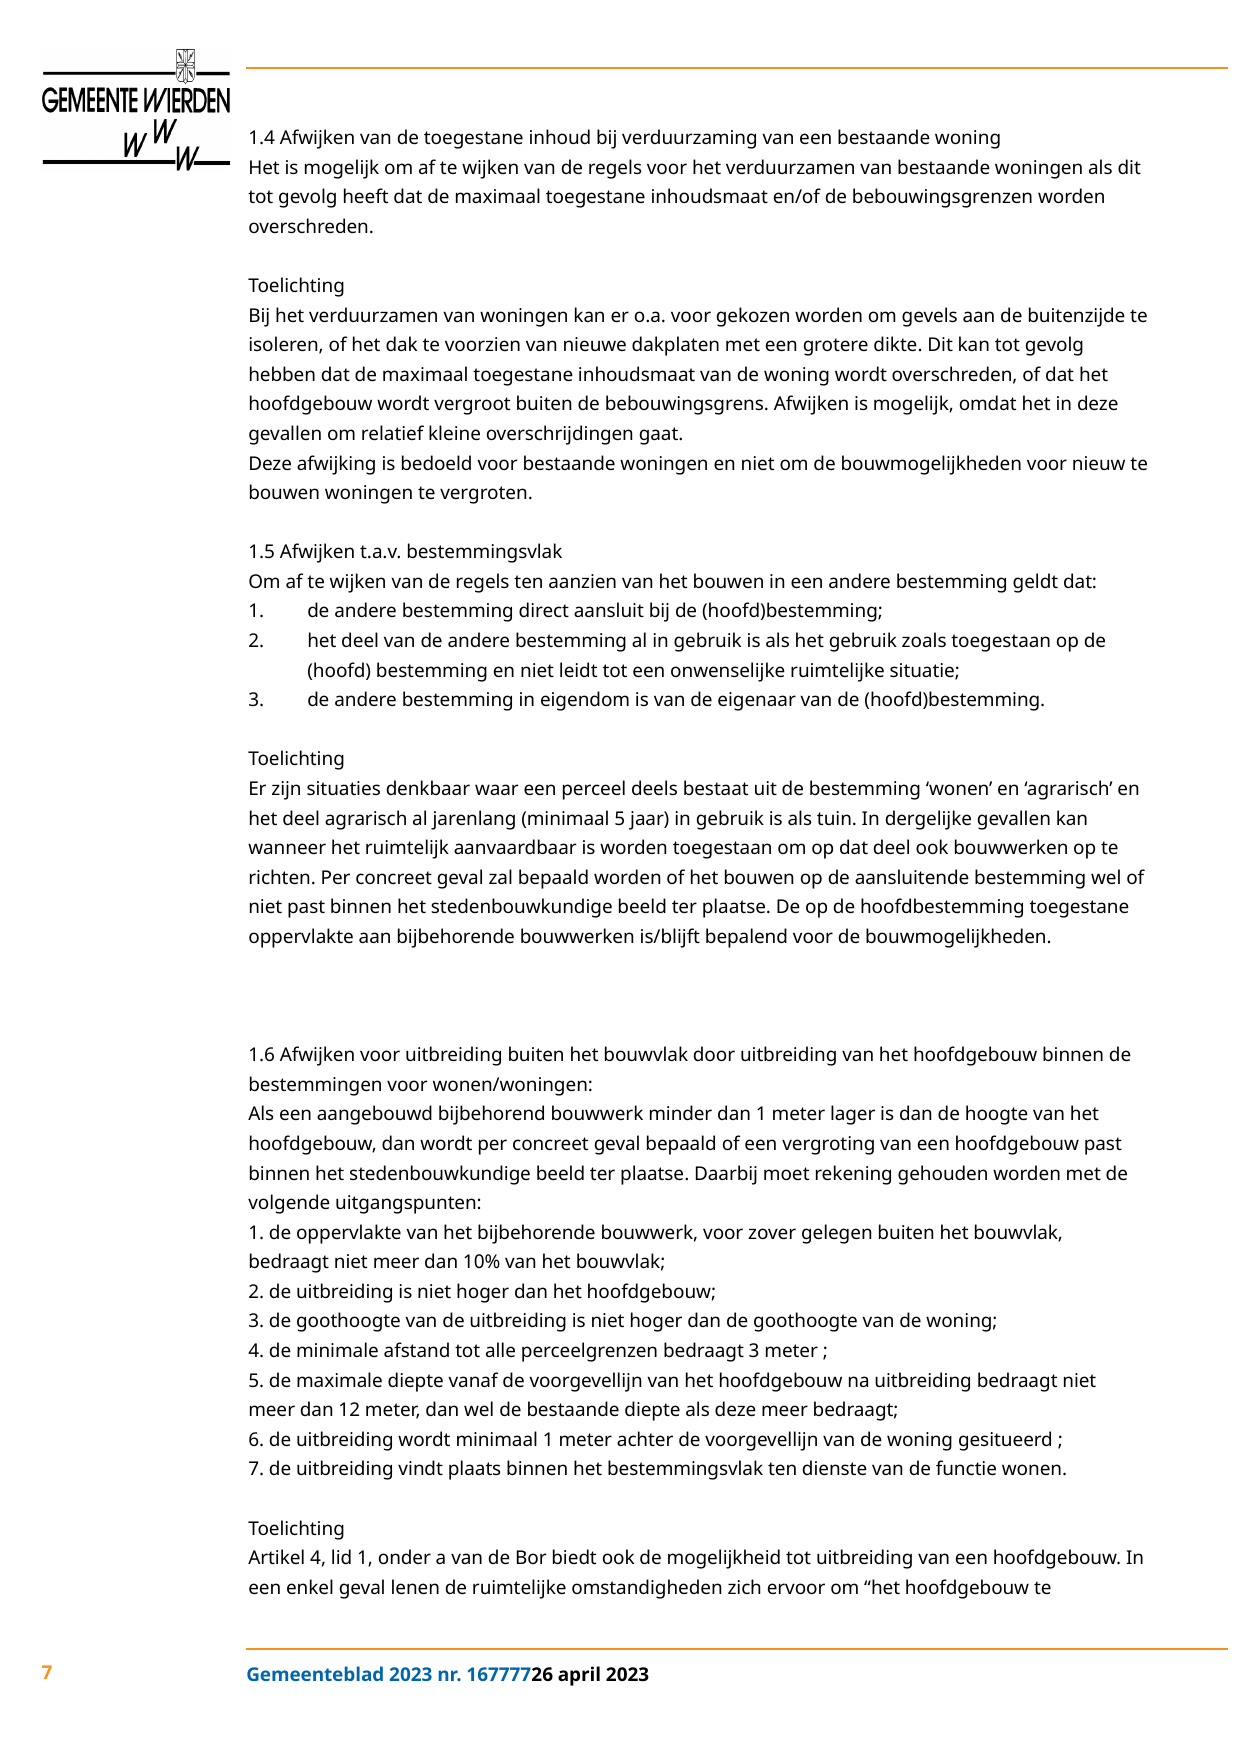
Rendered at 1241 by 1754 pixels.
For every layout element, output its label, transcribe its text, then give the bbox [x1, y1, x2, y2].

text Het is mogelijk om af te wijken van de regels voor het verduurzamen van bestaande woningen als dit tot gevolg heeft dat de maximaal toegestane inhoudsmaat en/of de bebouwingsgrenzen worden overschreden. [248, 154, 1152, 239]
text Er zijn situaties denkbaar waar een perceel deels bestaat uit de bestemming ‘wonen’ en ‘agrarisch’ en het deel agrarisch al jarenlang (minimaal 5 jaar) in gebruik is als tuin. In dergelijke gevallen kan wanneer het ruimtelijk aanvaardbaar is worden toegestaan om op dat deel ook bouwwerken op te richten. Per concreet geval zal bepaald worden of het bouwen op de aansluitende bestemming wel of niet past binnen het stedenbouwkundige beeld ter plaatse. De op de hoofdbestemming toegestane oppervlakte aan bijbehorende bouwwerken is/blijft bepalend voor de bouwmogelijkheden. [248, 775, 1152, 949]
text Als een aangebouwd bijbehorend bouwwerk minder dan 1 meter lager is dan de hoogte van het hoofdgebouw, dan wordt per concreet geval bepaald of een vergroting van een hoofdgebouw past binnen het stedenbouwkundige beeld ter plaatse. Daarbij moet rekening gehouden worden met de volgende uitgangspunten: [248, 1101, 1152, 1215]
text Bij het verduurzamen van woningen kan er o.a. voor gekozen worden om gevels aan de buitenzijde te isoleren, of het dak te voorzien van nieuwe dakplaten met een grotere dikte. Dit kan tot gevolg hebben dat de maximaal toegestane inhoudsmaat van de woning wordt overschreden, of dat het hoofdgebouw wordt vergroot buiten de bebouwingsgrens. Afwijken is mogelijk, omdat het in deze gevallen om relatief kleine overschrijdingen gaat. [248, 302, 1152, 446]
text 5. de maximale diepte vanaf de voorgevellijn van het hoofdgebouw na uitbreiding bedraagt niet [248, 1367, 1152, 1393]
list de andere bestemming in eigendom is van de eigenaar van de (hoofd)bestemming. [248, 686, 1152, 712]
text Artikel 4, lid 1, onder a van de Bor biedt ook de mogelijkheid tot uitbreiding van een hoofdgebouw. In een enkel geval lenen de ruimtelijke omstandigheden zich ervoor om “het hoofdgebouw te [248, 1544, 1152, 1600]
text 6. de uitbreiding wordt minimaal 1 meter achter de voorgevellijn van de woning gesitueerd ; [248, 1426, 1152, 1452]
text 3. de goothoogte van de uitbreiding is niet hoger dan de goothoogte van de woning; [248, 1308, 1152, 1333]
text 1.6 Afwijken voor uitbreiding buiten het bouwvlak door uitbreiding van het hoofdgebouw binnen de bestemmingen voor wonen/woningen: [248, 1041, 1152, 1097]
text 7. de uitbreiding vindt plaats binnen het bestemmingsvlak ten dienste van de functie wonen. [248, 1456, 1152, 1481]
list het deel van de andere bestemming al in gebruik is als het gebruik zoals toegestaan op de (hoofd) bestemming en niet leidt tot een onwenselijke ruimtelijke situatie; [248, 627, 1152, 683]
text 2. de uitbreiding is niet hoger dan het hoofdgebouw; [248, 1278, 1152, 1304]
picture [41, 47, 231, 172]
text 1.5 Afwijken t.a.v. bestemmingsvlak [248, 538, 1152, 564]
text 4. de minimale afstand tot alle perceelgrenzen bedraagt 3 meter ; [248, 1337, 1152, 1363]
text bedraagt niet meer dan 10% van het bouwvlak; [248, 1248, 1152, 1274]
text 1. de oppervlakte van het bijbehorende bouwwerk, voor zover gelegen buiten het bouwvlak, [248, 1219, 1152, 1245]
text Om af te wijken van de regels ten aanzien van het bouwen in een andere bestemming geldt dat: [248, 568, 1152, 594]
text Toelichting [248, 1515, 1152, 1541]
text Deze afwijking is bedoeld voor bestaande woningen en niet om de bouwmogelijkheden voor nieuw te bouwen woningen te vergroten. [248, 450, 1152, 505]
text 1.4 Afwijken van de toegestane inhoud bij verduurzaming van een bestaande woning [248, 124, 1152, 150]
list de andere bestemming direct aansluit bij de (hoofd)bestemming; [248, 598, 1152, 623]
text meer dan 12 meter, dan wel de bestaande diepte als deze meer bedraagt; [248, 1396, 1152, 1422]
text Toelichting [248, 272, 1152, 298]
text Toelichting [248, 746, 1152, 771]
